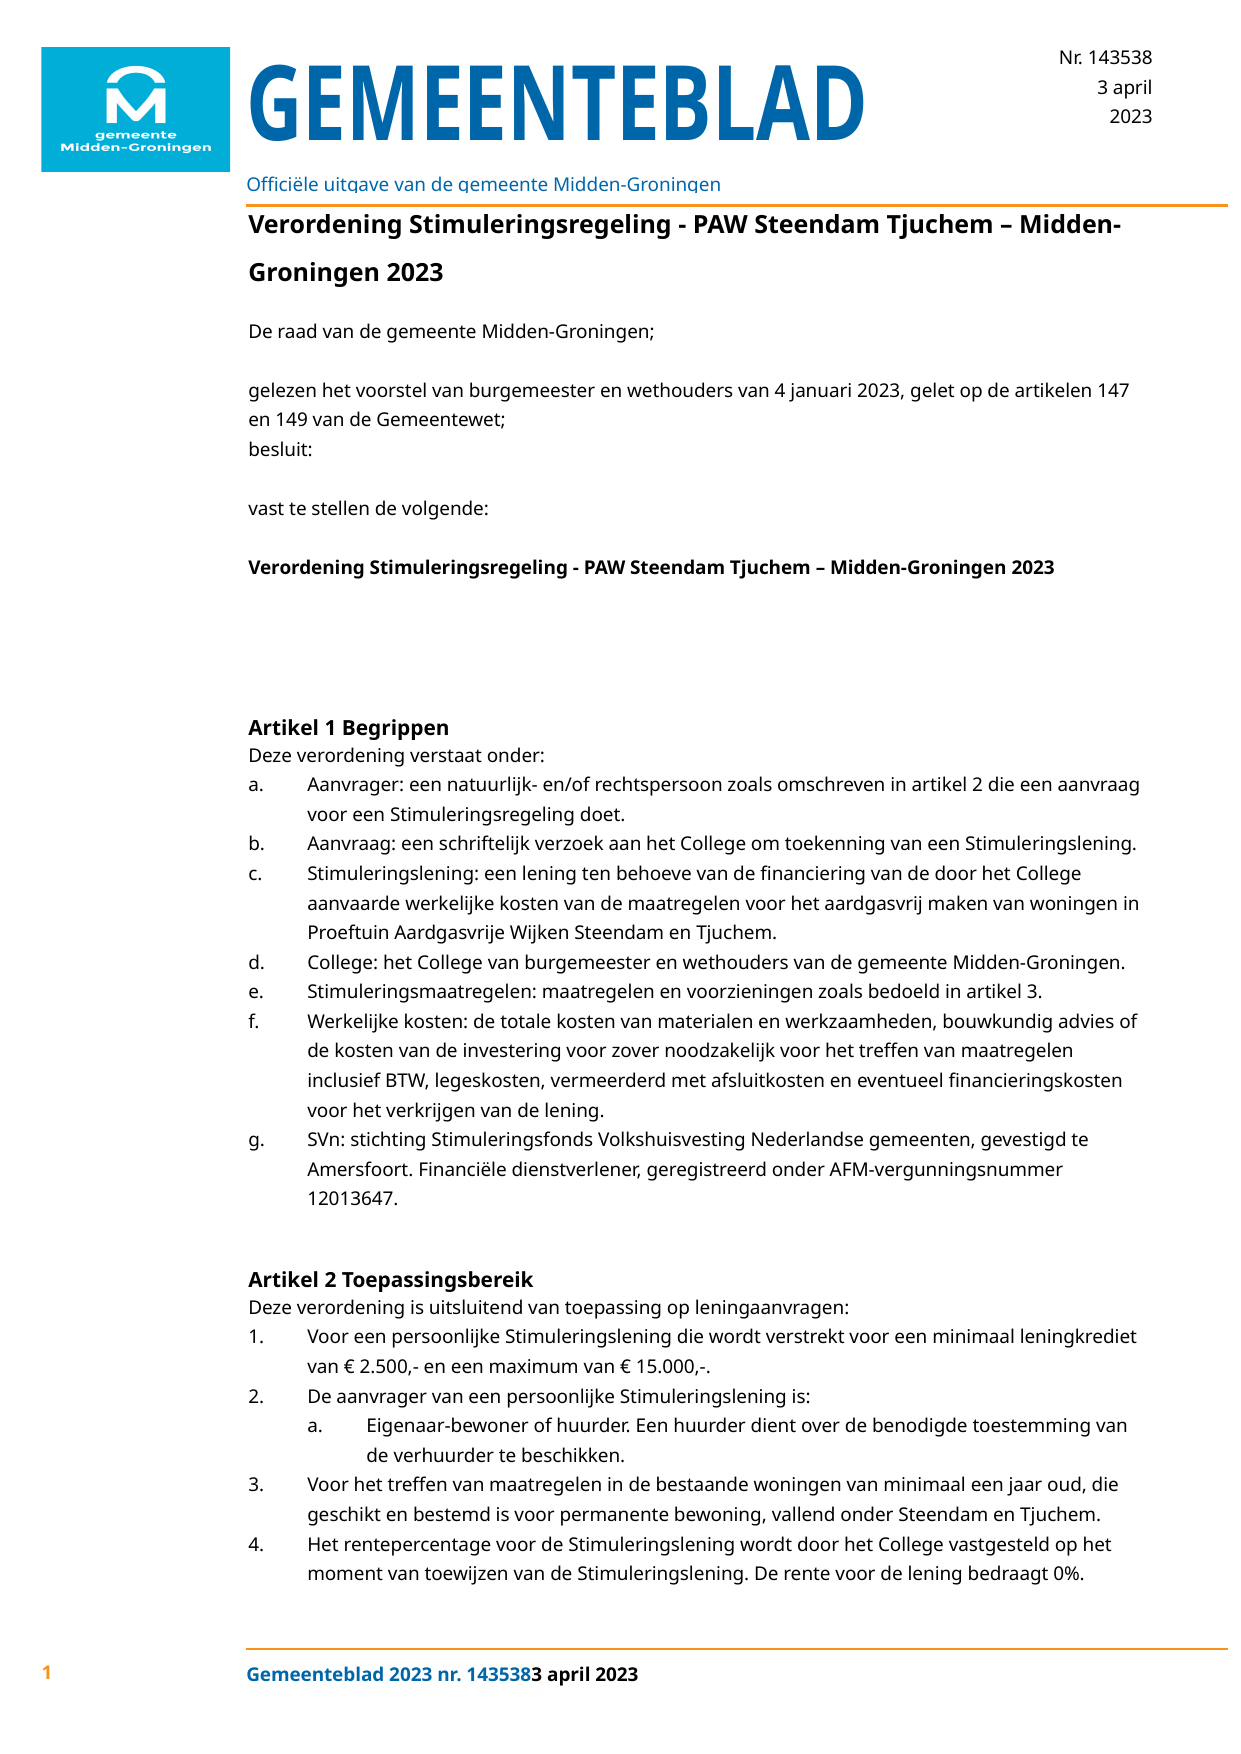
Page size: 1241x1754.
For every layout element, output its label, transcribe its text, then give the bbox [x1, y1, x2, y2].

list Eigenaar-bewoner of huurder. Een huurder dient over de benodigde toestemming van de verhuurder te beschikken. [307, 1412, 1152, 1468]
list Aanvrager: een natuurlijk- en/of rechtspersoon zoals omschreven in artikel 2 die een aanvraag voor een Stimuleringsregeling doet. [248, 771, 1152, 827]
list Voor een persoonlijke Stimuleringslening die wordt verstrekt voor een minimaal leningkrediet van € 2.500,- en een maximum van € 15.000,-. [248, 1324, 1152, 1379]
list Het rentepercentage voor de Stimuleringslening wordt door het College vastgesteld op het moment van toewijzen van de Stimuleringslening. De rente voor de lening bedraagt 0%. [248, 1531, 1152, 1586]
text Deze verordening verstaat onder: [248, 742, 1152, 768]
text vast te stellen de volgende: [248, 495, 1152, 521]
text gelezen het voorstel van burgemeester en wethouders van 4 januari 2023, gelet op de artikelen 147 en 149 van de Gemeentewet; [248, 377, 1152, 432]
text besluit: [248, 436, 1152, 462]
text Verordening Stimuleringsregeling - PAW Steendam Tjuchem – Midden-Groningen 2023 [248, 207, 1152, 288]
picture [108, 66, 164, 82]
picture [107, 89, 165, 122]
text Deze verordening is uitsluitend van toepassing op leningaanvragen: [248, 1294, 1152, 1320]
list Aanvraag: een schriftelijk verzoek aan het College om toekenning van een Stimuleringslening. [248, 831, 1152, 856]
list College: het College van burgemeester en wethouders van de gemeente Midden-Groningen. [248, 949, 1152, 975]
list SVn: stichting Stimuleringsfonds Volkshuisvesting Nederlandse gemeenten, gevestigd te Amersfoort. Financiële dienstverlener, geregistreerd onder AFM-vergunningsnummer 12013647. [248, 1126, 1152, 1211]
text Artikel 1 Begrippen [248, 713, 1152, 742]
list Stimuleringsmaatregelen: maatregelen en voorzieningen zoals bedoeld in artikel 3. [248, 978, 1152, 1004]
list Stimuleringslening: een lening ten behoeve van de financiering van de door het College aanvaarde werkelijke kosten van de maatregelen voor het aardgasvrij maken van woningen in Proeftuin Aardgasvrije Wijken Steendam en Tjuchem. [248, 860, 1152, 945]
list De aanvrager van een persoonlijke Stimuleringslening is: [248, 1383, 1152, 1408]
text Artikel 2 Toepassingsbereik [248, 1266, 1152, 1294]
list Werkelijke kosten: de totale kosten van materialen en werkzaamheden, bouwkundig advies of de kosten van de investering voor zover noodzakelijk voor het treffen van maatregelen inclusief BTW, legeskosten, vermeerderd met afsluitkosten en eventueel financieringskosten voor het verkrijgen van de lening. [248, 1008, 1152, 1123]
list Voor het treffen van maatregelen in de bestaande woningen van minimaal een jaar oud, die geschikt en bestemd is voor permanente bewoning, vallend onder Steendam en Tjuchem. [248, 1472, 1152, 1527]
picture [184, 146, 190, 153]
text Verordening Stimuleringsregeling - PAW Steendam Tjuchem – Midden-Groningen 2023 [248, 554, 1152, 580]
text De raad van de gemeente Midden-Groningen; [248, 318, 1152, 344]
